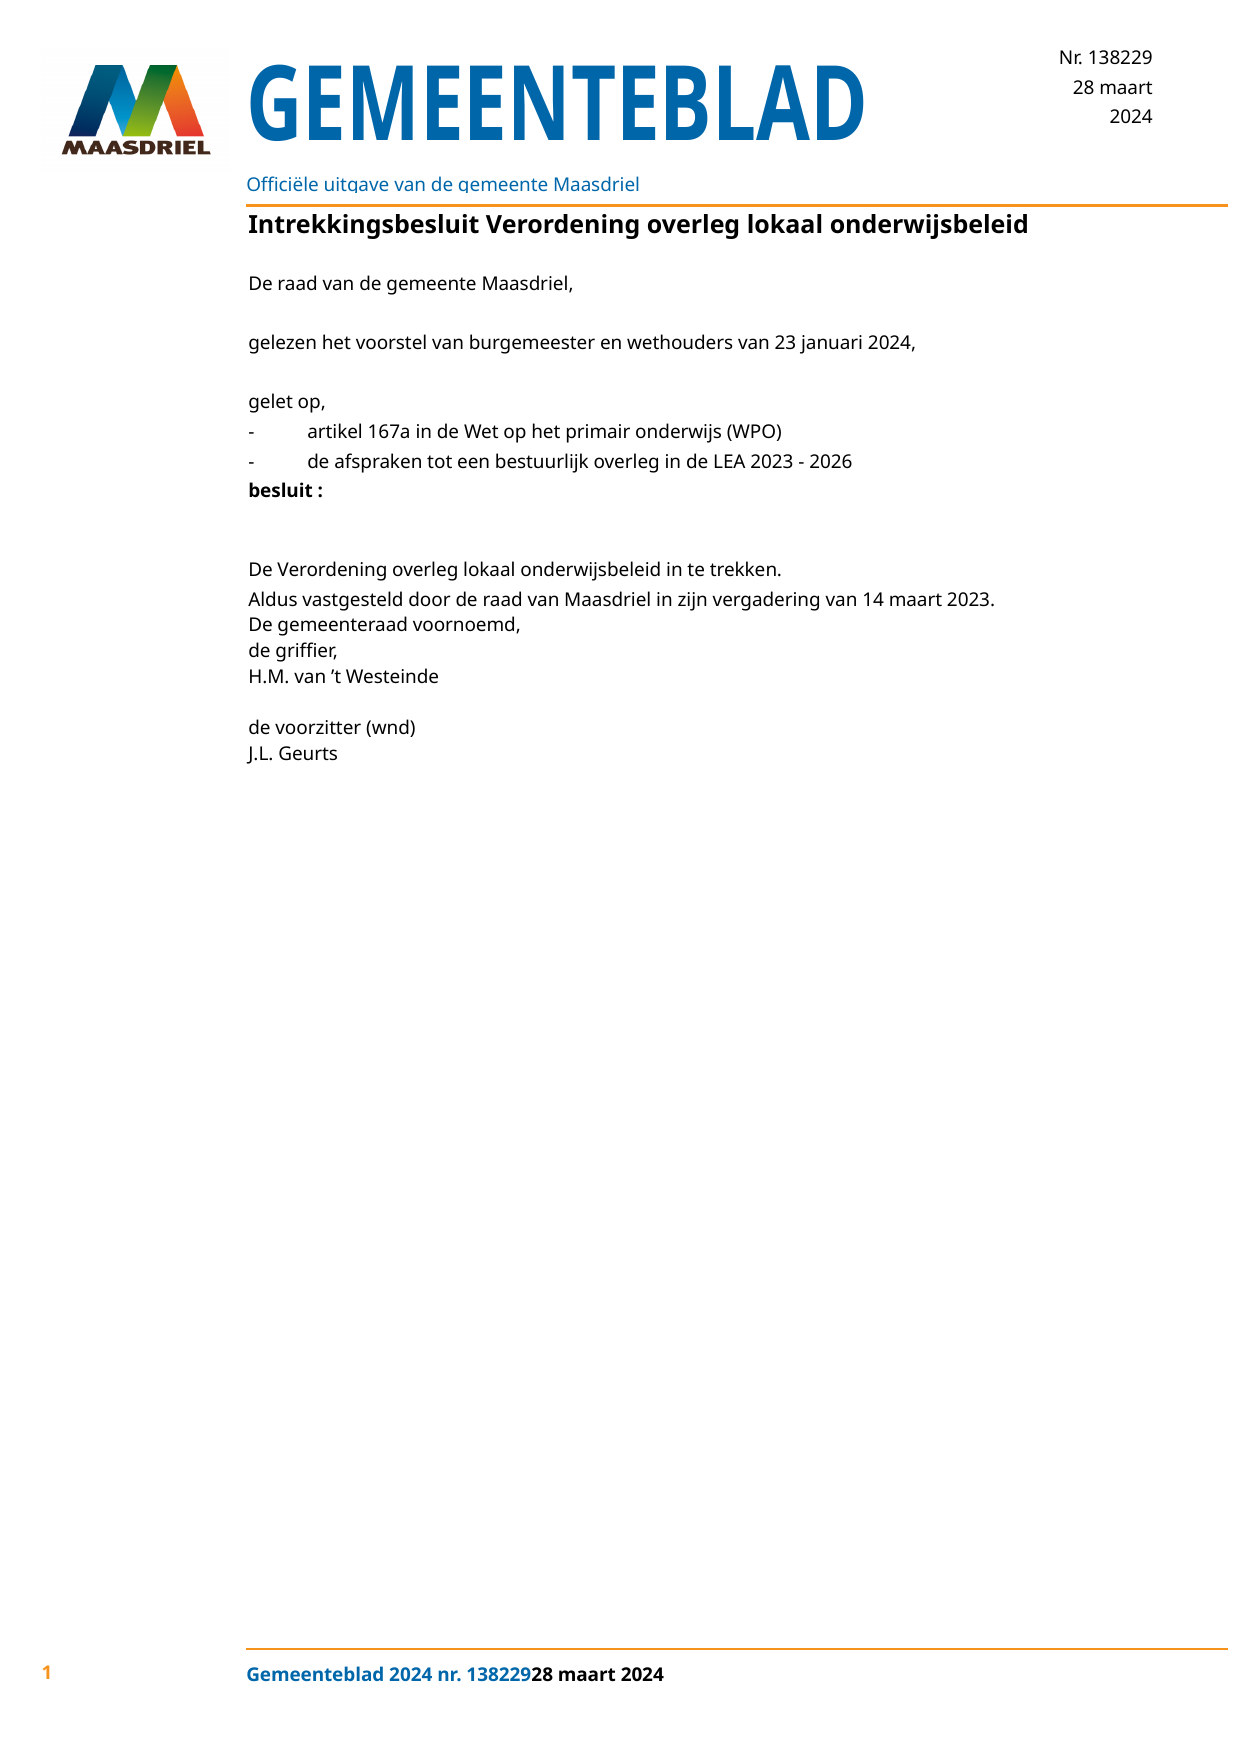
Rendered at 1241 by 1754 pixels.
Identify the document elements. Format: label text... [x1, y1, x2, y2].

list de afspraken tot een bestuurlijk overleg in de LEA 2023 - 2026 [248, 448, 1152, 473]
text gelet op, [248, 389, 1152, 414]
text de griffier, [248, 637, 1152, 663]
text de voorzitter (wnd) [248, 714, 1152, 740]
picture [41, 47, 231, 172]
text De raad van de gemeente Maasdriel, [248, 270, 1152, 296]
text besluit : [248, 477, 1152, 503]
text De gemeenteraad voornoemd, [248, 612, 1152, 637]
text Aldus vastgesteld door de raad van Maasdriel in zijn vergadering van 14 maart 2023. [248, 586, 1152, 612]
text gelezen het voorstel van burgemeester en wethouders van 23 januari 2024, [248, 329, 1152, 355]
text H.M. van ’t Westeinde [248, 663, 1152, 689]
list artikel 167a in de Wet op het primair onderwijs (WPO) [248, 418, 1152, 444]
text Intrekkingsbesluit Verordening overleg lokaal onderwijsbeleid [248, 207, 1152, 241]
text J.L. Geurts [248, 740, 1152, 766]
text De Verordening overleg lokaal onderwijsbeleid in te trekken. [248, 556, 1152, 582]
